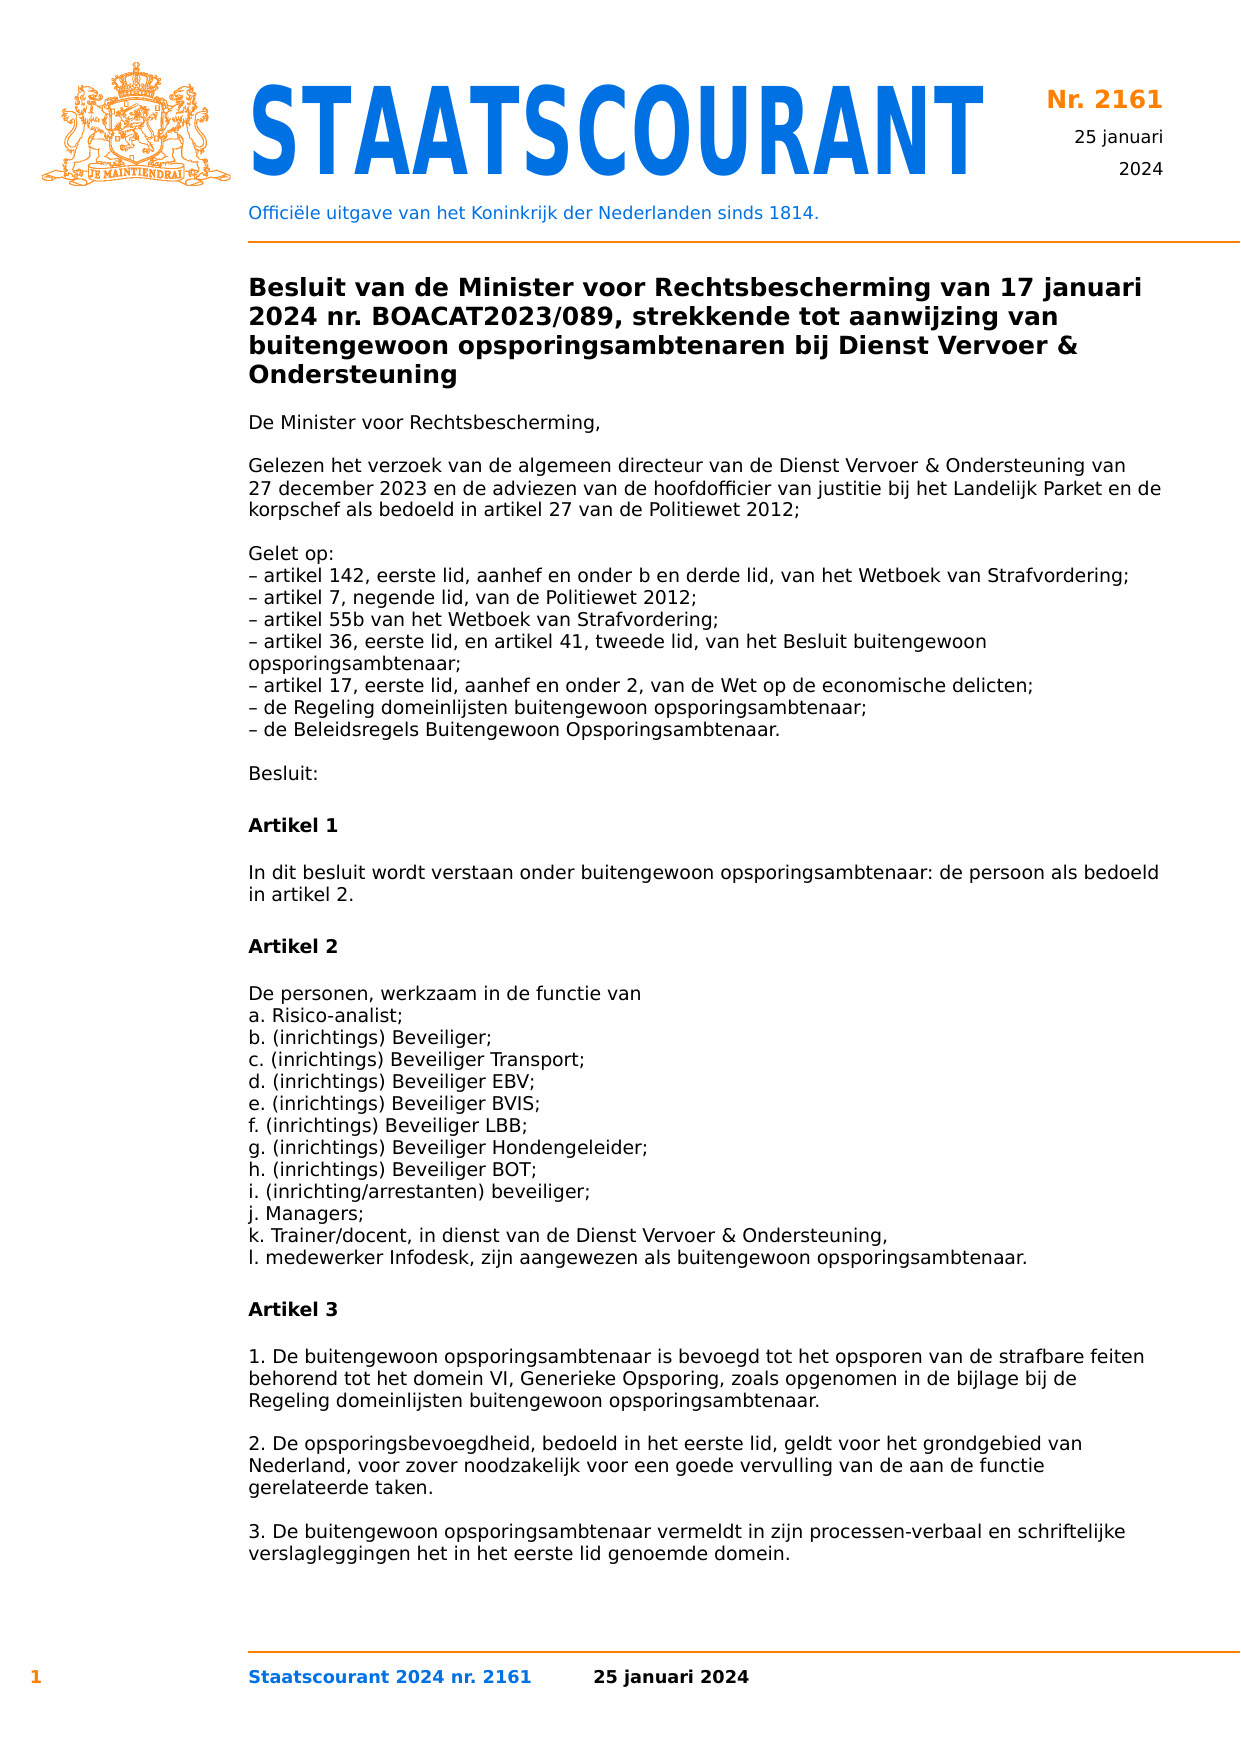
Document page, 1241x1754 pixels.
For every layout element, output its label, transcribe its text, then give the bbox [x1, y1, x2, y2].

text – artikel 142, eerste lid, aanhef en onder b en derde lid, van het Wetboek van Strafvordering; [248, 565, 1163, 587]
text Gelezen het verzoek van de algemeen directeur van de Dienst Vervoer & Ondersteuning van 27 december 2023 en de adviezen van de hoofdofficier van justitie bij het Landelijk Parket en de korpschef als bedoeld in artikel 27 van de Politiewet 2012; [248, 455, 1163, 521]
text – de Beleidsregels Buitengewoon Opsporingsambtenaar. [248, 719, 1163, 741]
subtitle Artikel 1 [248, 815, 1163, 837]
subtitle Artikel 2 [248, 936, 1163, 958]
picture [41, 62, 231, 186]
text – artikel 7, negende lid, van de Politiewet 2012; [248, 587, 1163, 609]
table_header STAATSCOURANT [248, 62, 998, 203]
text g. (inrichtings) Beveiliger Hondengeleider; [248, 1137, 1163, 1159]
text Gelet op: [248, 543, 1163, 565]
table_cell Officiële uitgave van het Koninkrijk der Nederlanden sinds 1814. [248, 203, 1240, 241]
text Besluit: [248, 763, 1163, 785]
text i. (inrichting/arrestanten) beveiliger; [248, 1181, 1163, 1203]
text – artikel 36, eerste lid, en artikel 41, tweede lid, van het Besluit buitengewoon opsporingsambtenaar; [248, 631, 1163, 675]
text De personen, werkzaam in de functie van [248, 983, 1163, 1005]
text e. (inrichtings) Beveiliger BVIS; [248, 1093, 1163, 1115]
table_cell 25 januari [998, 121, 1240, 153]
text 2. De opsporingsbevoegdheid, bedoeld in het eerste lid, geldt voor het grondgebied van Nederland, voor zover noodzakelijk voor een goede vervulling van de aan de functie gerelateerde taken. [248, 1433, 1163, 1499]
subtitle Artikel 3 [248, 1298, 1163, 1321]
text f. (inrichtings) Beveiliger LBB; [248, 1115, 1163, 1137]
text – artikel 17, eerste lid, aanhef en onder 2, van de Wet op de economische delicten; [248, 675, 1163, 697]
text l. medewerker Infodesk, zijn aangewezen als buitengewoon opsporingsambtenaar. [248, 1247, 1163, 1268]
text d. (inrichtings) Beveiliger EBV; [248, 1071, 1163, 1093]
text a. Risico-analist; [248, 1005, 1163, 1027]
text j. Managers; [248, 1203, 1163, 1224]
table_header [25, 62, 248, 241]
text De Minister voor Rechtsbescherming, [248, 412, 1163, 433]
text – de Regeling domeinlijsten buitengewoon opsporingsambtenaar; [248, 697, 1163, 719]
text 3. De buitengewoon opsporingsambtenaar vermeldt in zijn processen-verbaal en schriftelijke verslagleggingen het in het eerste lid genoemde domein. [248, 1521, 1163, 1565]
table_header Nr. 2161 [998, 62, 1240, 121]
table_cell 2024 [998, 153, 1240, 203]
text k. Trainer/docent, in dienst van de Dienst Vervoer & Ondersteuning, [248, 1224, 1163, 1247]
text 1. De buitengewoon opsporingsambtenaar is bevoegd tot het opsporen van de strafbare feiten behorend tot het domein VI, Generieke Opsporing, zoals opgenomen in de bijlage bij de Regeling domeinlijsten buitengewoon opsporingsambtenaar. [248, 1346, 1163, 1411]
subtitle Besluit van de Minister voor Rechtsbescherming van 17 januari 2024 nr. BOACAT2023/089, strekkende tot aanwijzing van buitengewoon opsporingsambtenaren bij Dienst Vervoer & Ondersteuning [248, 273, 1163, 390]
text h. (inrichtings) Beveiliger BOT; [248, 1159, 1163, 1181]
text c. (inrichtings) Beveiliger Transport; [248, 1049, 1163, 1071]
text – artikel 55b van het Wetboek van Strafvordering; [248, 609, 1163, 631]
text b. (inrichtings) Beveiliger; [248, 1027, 1163, 1049]
text In dit besluit wordt verstaan onder buitengewoon opsporingsambtenaar: de persoon als bedoeld in artikel 2. [248, 862, 1163, 906]
